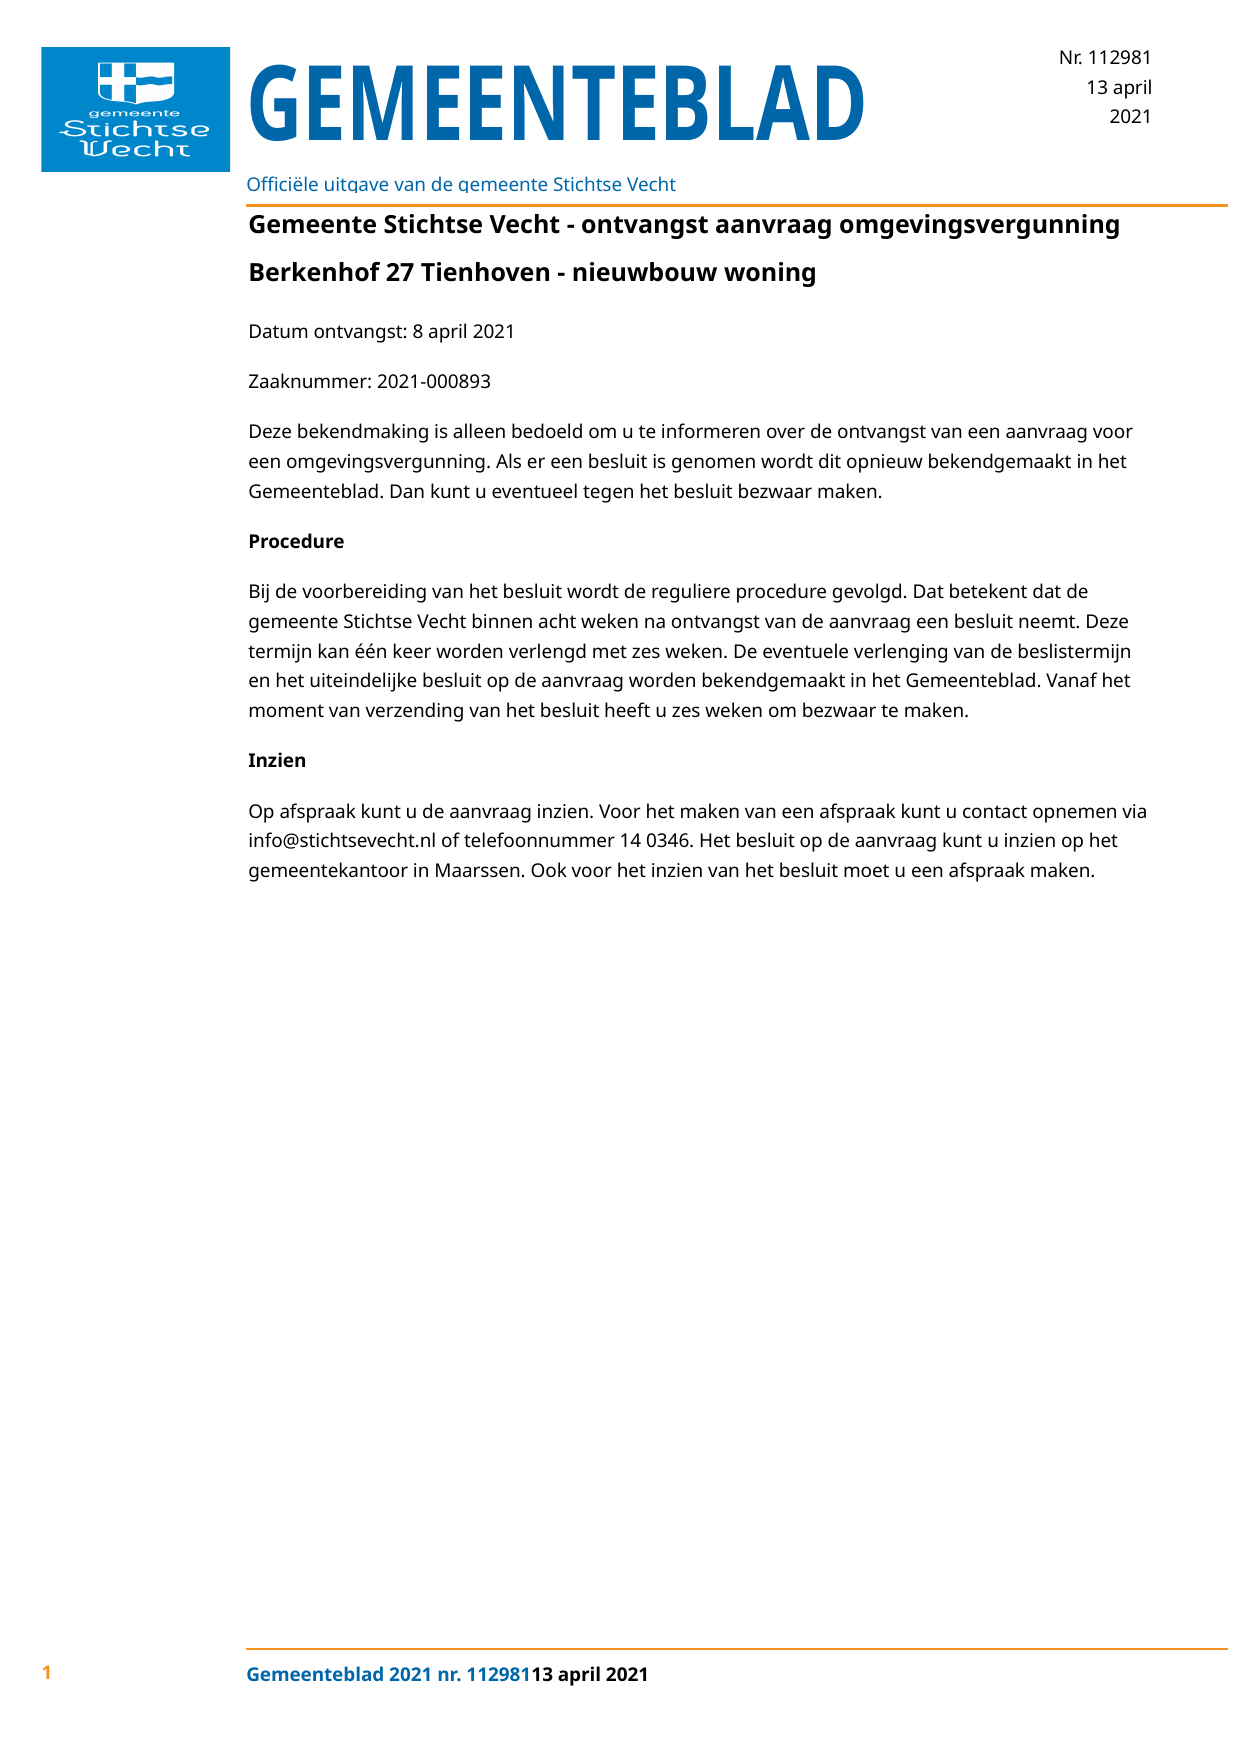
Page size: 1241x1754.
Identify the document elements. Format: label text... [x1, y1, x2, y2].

text Procedure [248, 528, 1152, 554]
text Deze bekendmaking is alleen bedoeld om u te informeren over de ontvangst van een aanvraag voor een omgevingsvergunning. Als er een besluit is genomen wordt dit opnieuw bekendgemaakt in het Gemeenteblad. Dan kunt u eventueel tegen het besluit bezwaar maken. [248, 419, 1152, 504]
text Zaaknummer: 2021-000893 [248, 368, 1152, 394]
text Inzien [248, 747, 1152, 773]
text Bij de voorbereiding van het besluit wordt de reguliere procedure gevolgd. Dat betekent dat de gemeente Stichtse Vecht binnen acht weken na ontvangst van de aanvraag een besluit neemt. Deze termijn kan één keer worden verlengd met zes weken. De eventuele verlenging van de beslistermijn en het uiteindelijke besluit op de aanvraag worden bekendgemaakt in het Gemeenteblad. Vanaf het moment van verzending van het besluit heeft u zes weken om bezwaar te maken. [248, 579, 1152, 723]
picture [99, 63, 135, 101]
text Op afspraak kunt u de aanvraag inzien. Voor het maken van een afspraak kunt u contact opnemen via info@stichtsevecht.nl of telefoonnummer 14 0346. Het besluit op de aanvraag kunt u inzien op het gemeentekantoor in Maarssen. Ook voor het inzien van het besluit moet u een afspraak maken. [248, 798, 1152, 883]
picture [137, 63, 174, 103]
text Datum ontvangst: 8 april 2021 [248, 318, 1152, 344]
text Gemeente Stichtse Vecht - ontvangst aanvraag omgevingsvergunning Berkenhof 27 Tienhoven - nieuwbouw woning [248, 207, 1152, 288]
